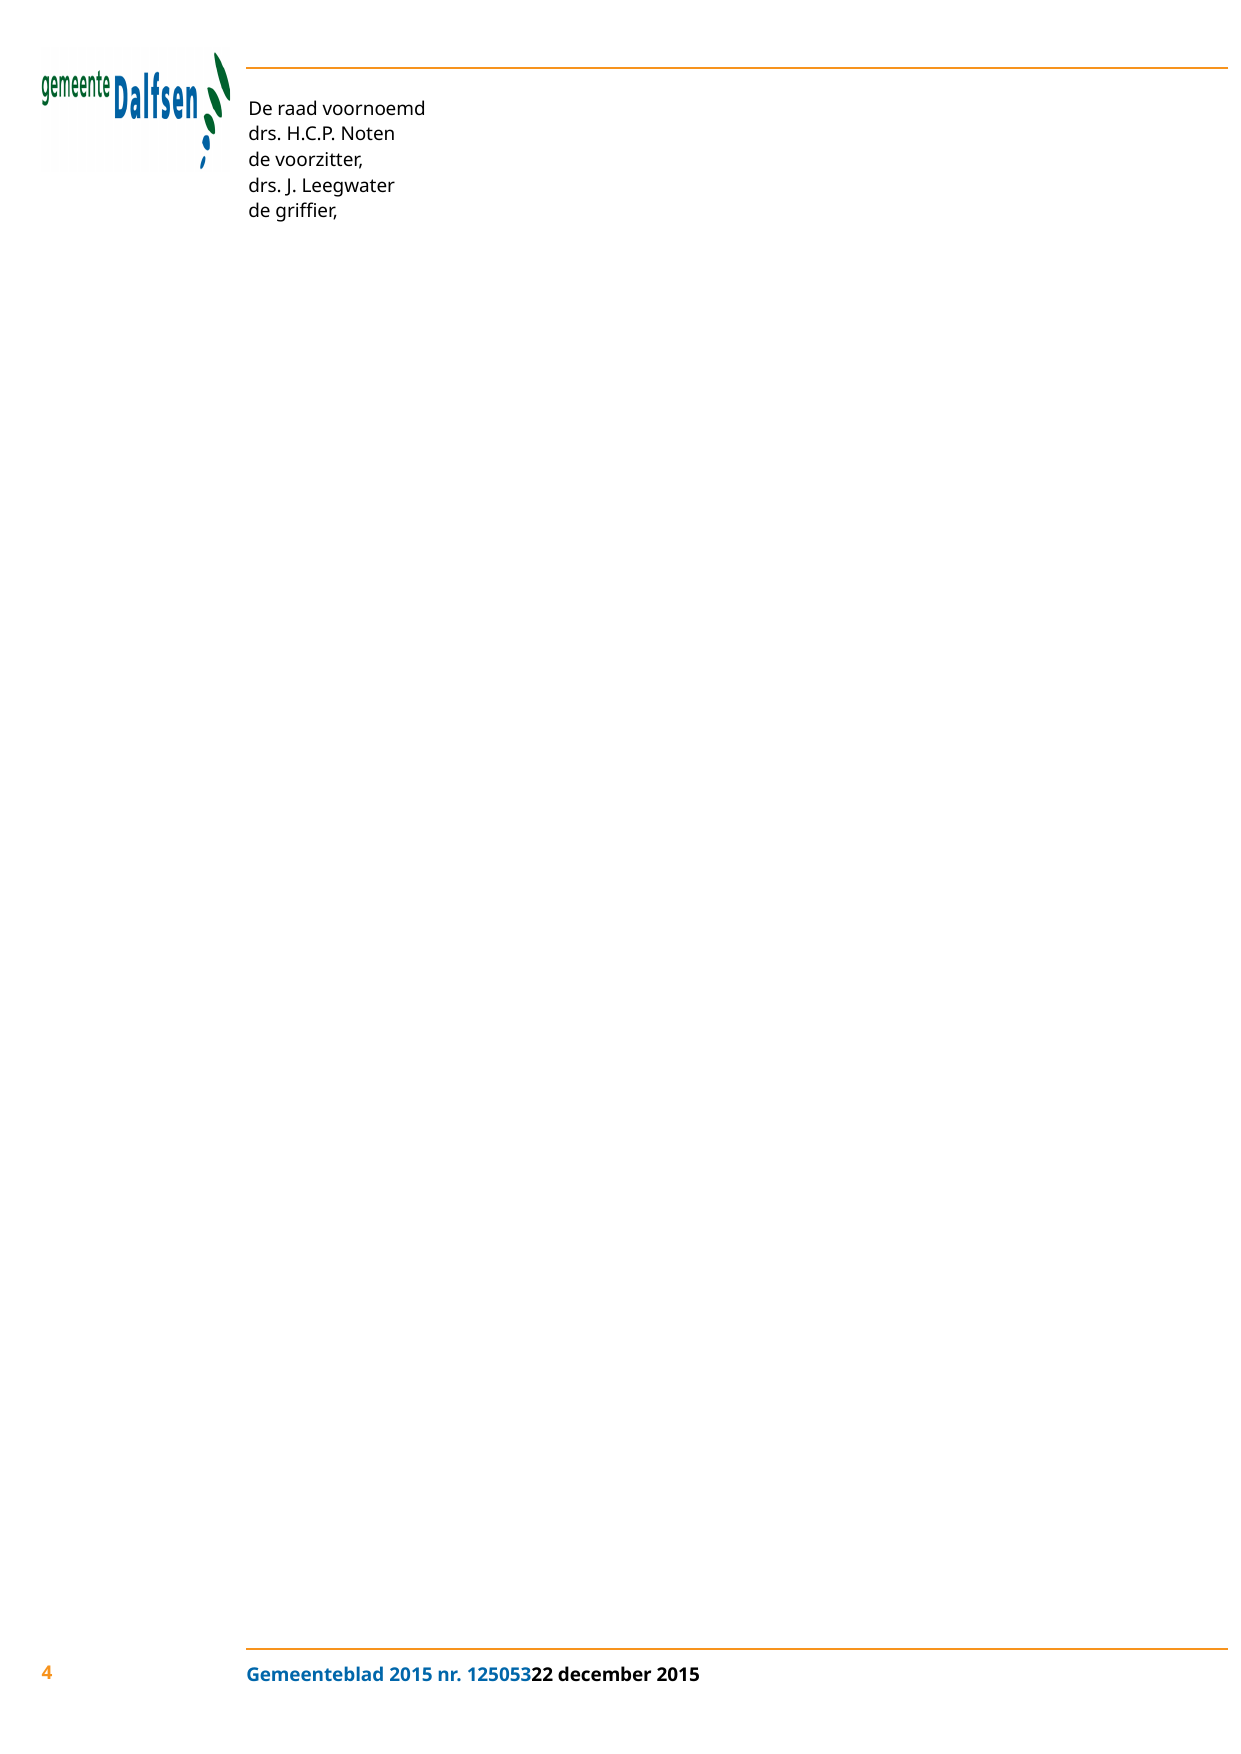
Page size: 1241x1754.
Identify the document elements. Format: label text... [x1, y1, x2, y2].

text de voorzitter, [248, 146, 1152, 172]
text de griffier, [248, 198, 1152, 223]
text drs. J. Leegwater [248, 172, 1152, 198]
text De raad voornoemd [248, 95, 1152, 121]
text drs. H.C.P. Noten [248, 121, 1152, 146]
picture [41, 47, 231, 172]
